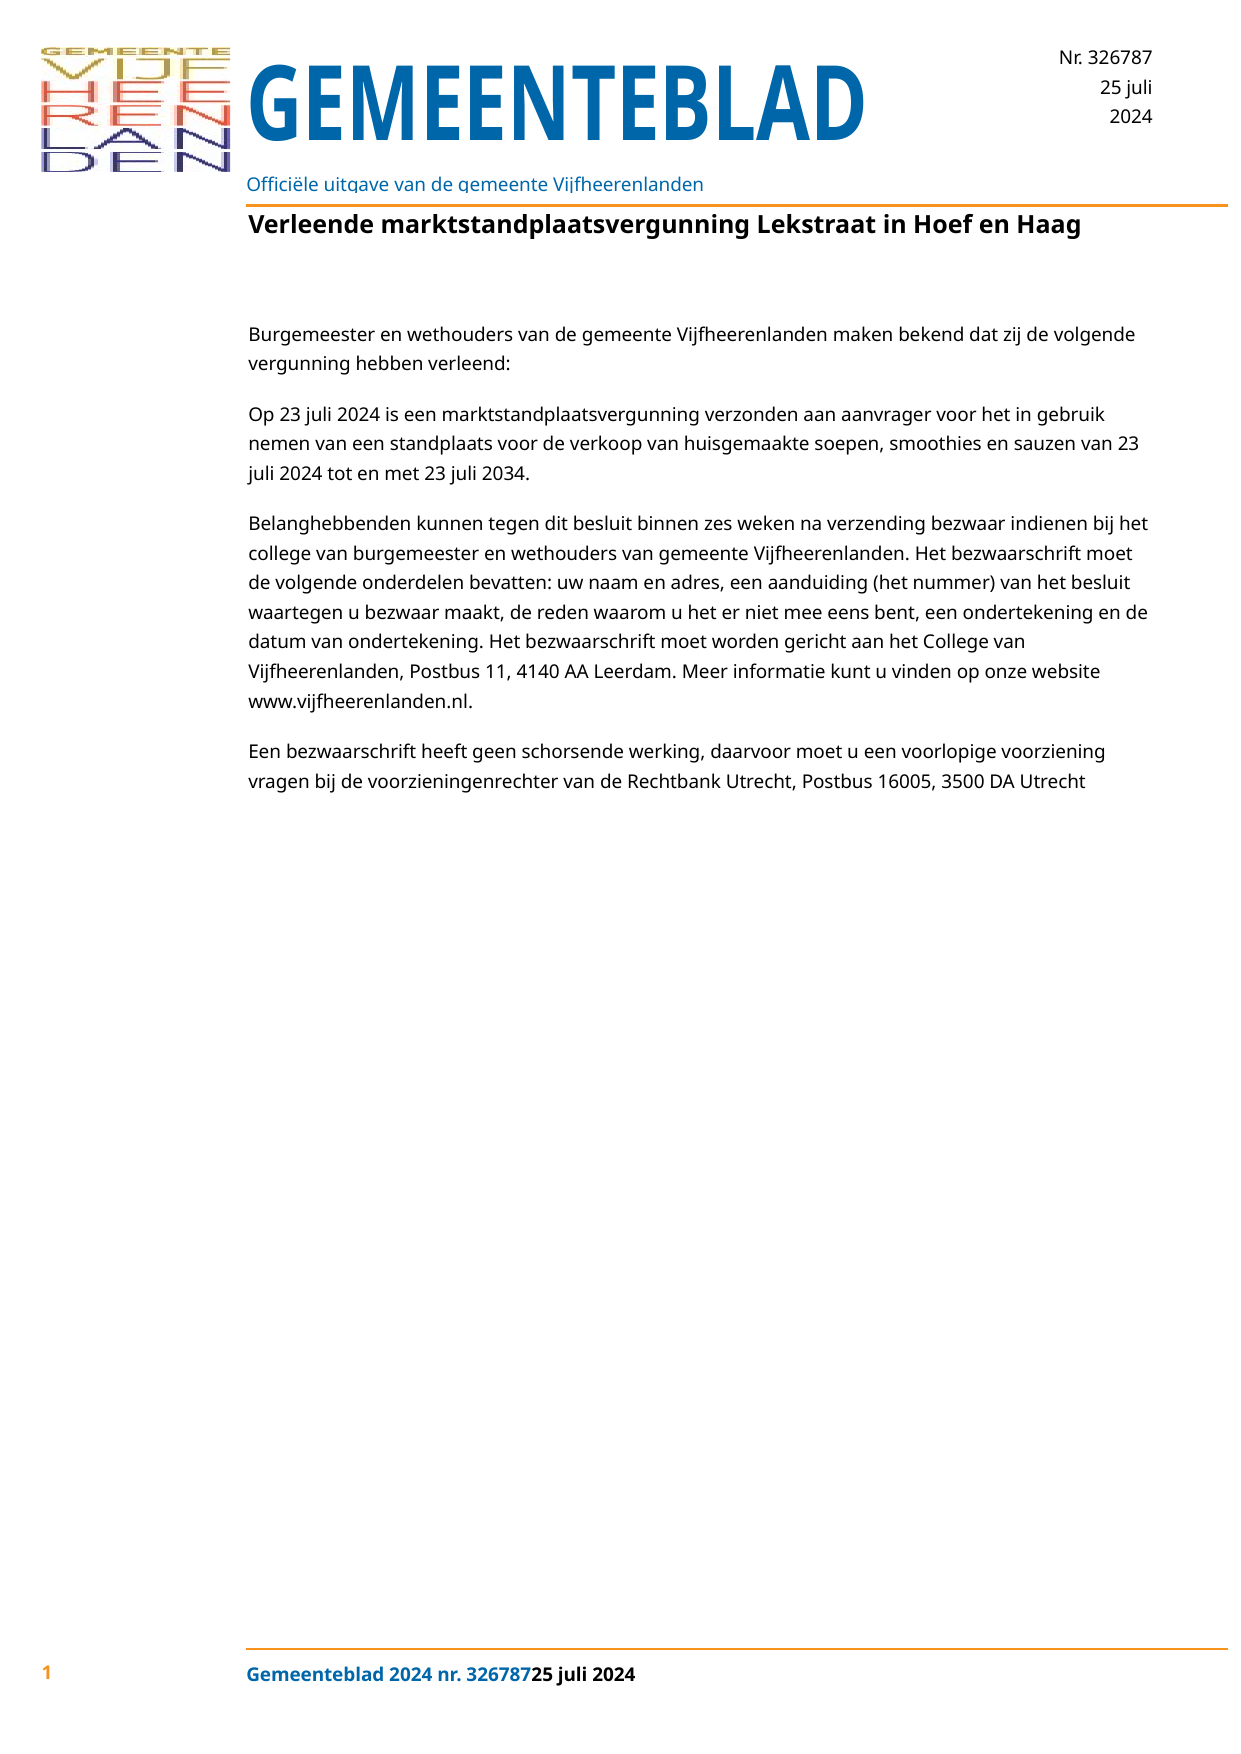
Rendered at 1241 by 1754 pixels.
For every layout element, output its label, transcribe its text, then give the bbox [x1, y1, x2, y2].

text Verleende marktstandplaatsvergunning Lekstraat in Hoef en Haag [248, 207, 1152, 241]
text Burgemeester en wethouders van de gemeente Vijfheerenlanden maken bekend dat zij de volgende vergunning hebben verleend: [248, 321, 1152, 376]
picture [41, 47, 231, 172]
text Op 23 juli 2024 is een marktstandplaatsvergunning verzonden aan aanvrager voor het in gebruik nemen van een standplaats voor de verkoop van huisgemaakte soepen, smoothies en sauzen van 23 juli 2024 tot en met 23 juli 2034. [248, 401, 1152, 486]
text Een bezwaarschrift heeft geen schorsende werking, daarvoor moet u een voorlopige voorziening vragen bij de voorzieningenrechter van de Rechtbank Utrecht, Postbus 16005, 3500 DA Utrecht [248, 738, 1152, 793]
text Belanghebbenden kunnen tegen dit besluit binnen zes weken na verzending bezwaar indienen bij het college van burgemeester en wethouders van gemeente Vijfheerenlanden. Het bezwaarschrift moet de volgende onderdelen bevatten: uw naam en adres, een aanduiding (het nummer) van het besluit waartegen u bezwaar maakt, de reden waarom u het er niet mee eens bent, een ondertekening en de datum van ondertekening. Het bezwaarschrift moet worden gericht aan het College van Vijfheerenlanden, Postbus 11, 4140 AA Leerdam. Meer informatie kunt u vinden op onze website www.vijfheerenlanden.nl. [248, 510, 1152, 713]
